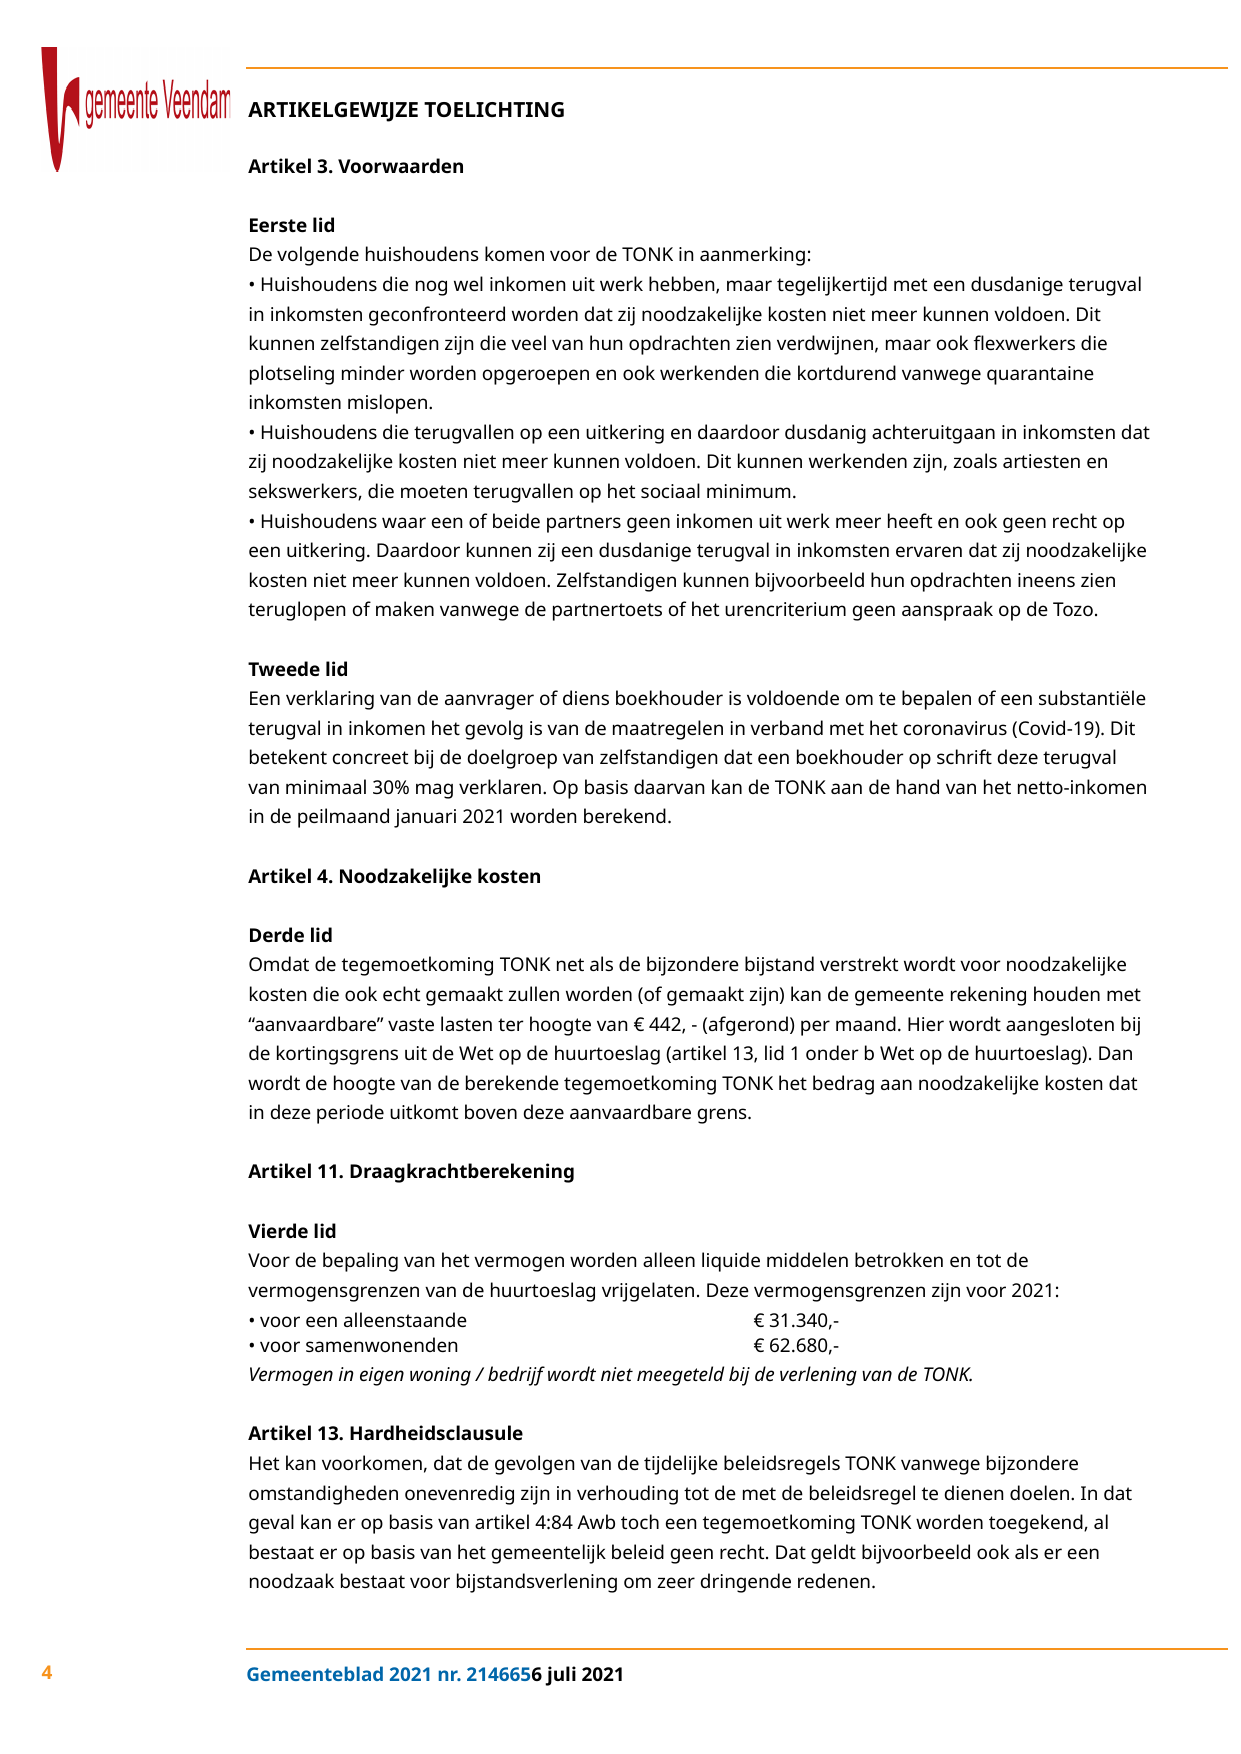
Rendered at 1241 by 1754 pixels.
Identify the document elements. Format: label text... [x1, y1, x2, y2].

text Artikel 3. Voorwaarden [248, 153, 1152, 179]
text Vermogen in eigen woning / bedrijf wordt niet meegeteld bij de verlening van de TONK. [248, 1361, 1152, 1387]
text Vierde lid [248, 1218, 1152, 1244]
text Eerste lid [248, 212, 1152, 238]
text • Huishoudens die terugvallen op een uitkering en daardoor dusdanig achteruitgaan in inkomsten dat zij noodzakelijke kosten niet meer kunnen voldoen. Dit kunnen werkenden zijn, zoals artiesten en sekswerkers, die moeten terugvallen op het sociaal minimum. [248, 419, 1152, 504]
text Een verklaring van de aanvrager of diens boekhouder is voldoende om te bepalen of een substantiële terugval in inkomen het gevolg is van de maatregelen in verband met het coronavirus (Covid-19). Dit betekent concreet bij de doelgroep van zelfstandigen dat een boekhouder op schrift deze terugval van minimaal 30% mag verklaren. Op basis daarvan kan de TONK aan de hand van het netto-inkomen in de peilmaand januari 2021 worden berekend. [248, 685, 1152, 829]
text Voor de bepaling van het vermogen worden alleen liquide middelen betrokken en tot de vermogensgrenzen van de huurtoeslag vrijgelaten. Deze vermogensgrenzen zijn voor 2021: [248, 1247, 1152, 1303]
table_header • voor een alleenstaande [248, 1307, 753, 1332]
text De volgende huishoudens komen voor de TONK in aanmerking: [248, 242, 1152, 267]
text Tweede lid [248, 656, 1152, 682]
text • Huishoudens die nog wel inkomen uit werk hebben, maar tegelijkertijd met een dusdanige terugval in inkomsten geconfronteerd worden dat zij noodzakelijke kosten niet meer kunnen voldoen. Dit kunnen zelfstandigen zijn die veel van hun opdrachten zien verdwijnen, maar ook flexwerkers die plotseling minder worden opgeroepen en ook werkenden die kortdurend vanwege quarantaine inkomsten mislopen. [248, 271, 1152, 415]
text ARTIKELGEWIJZE TOELICHTING [248, 95, 1152, 123]
text Artikel 11. Draagkrachtberekening [248, 1159, 1152, 1184]
text Omdat de tegemoetkoming TONK net als de bijzondere bijstand verstrekt wordt voor noodzakelijke kosten die ook echt gemaakt zullen worden (of gemaakt zijn) kan de gemeente rekening houden met “aanvaardbare” vaste lasten ter hoogte van € 442, - (afgerond) per maand. Hier wordt aangesloten bij de kortingsgrens uit de Wet op de huurtoeslag (artikel 13, lid 1 onder b Wet op de huurtoeslag). Dan wordt de hoogte van de berekende tegemoetkoming TONK het bedrag aan noodzakelijke kosten dat in deze periode uitkomt boven deze aanvaardbare grens. [248, 952, 1152, 1125]
table_cell • voor samenwonenden [248, 1333, 753, 1358]
text • Huishoudens waar een of beide partners geen inkomen uit werk meer heeft en ook geen recht op een uitkering. Daardoor kunnen zij een dusdanige terugval in inkomsten ervaren dat zij noodzakelijke kosten niet meer kunnen voldoen. Zelfstandigen kunnen bijvoorbeeld hun opdrachten ineens zien teruglopen of maken vanwege de partnertoets of het urencriterium geen aanspraak op de Tozo. [248, 508, 1152, 622]
text Artikel 4. Noodzakelijke kosten [248, 863, 1152, 889]
text Artikel 13. Hardheidsclausule [248, 1421, 1152, 1446]
table_header € 31.340,- [753, 1307, 1152, 1332]
picture [41, 47, 231, 172]
table_cell € 62.680,- [753, 1333, 1152, 1358]
text Derde lid [248, 922, 1152, 948]
text Het kan voorkomen, dat de gevolgen van de tijdelijke beleidsregels TONK vanwege bijzondere omstandigheden onevenredig zijn in verhouding tot de met de beleidsregel te dienen doelen. In dat geval kan er op basis van artikel 4:84 Awb toch een tegemoetkoming TONK worden toegekend, al bestaat er op basis van het gemeentelijk beleid geen recht. Dat geldt bijvoorbeeld ook als er een noodzaak bestaat voor bijstandsverlening om zeer dringende redenen. [248, 1450, 1152, 1594]
